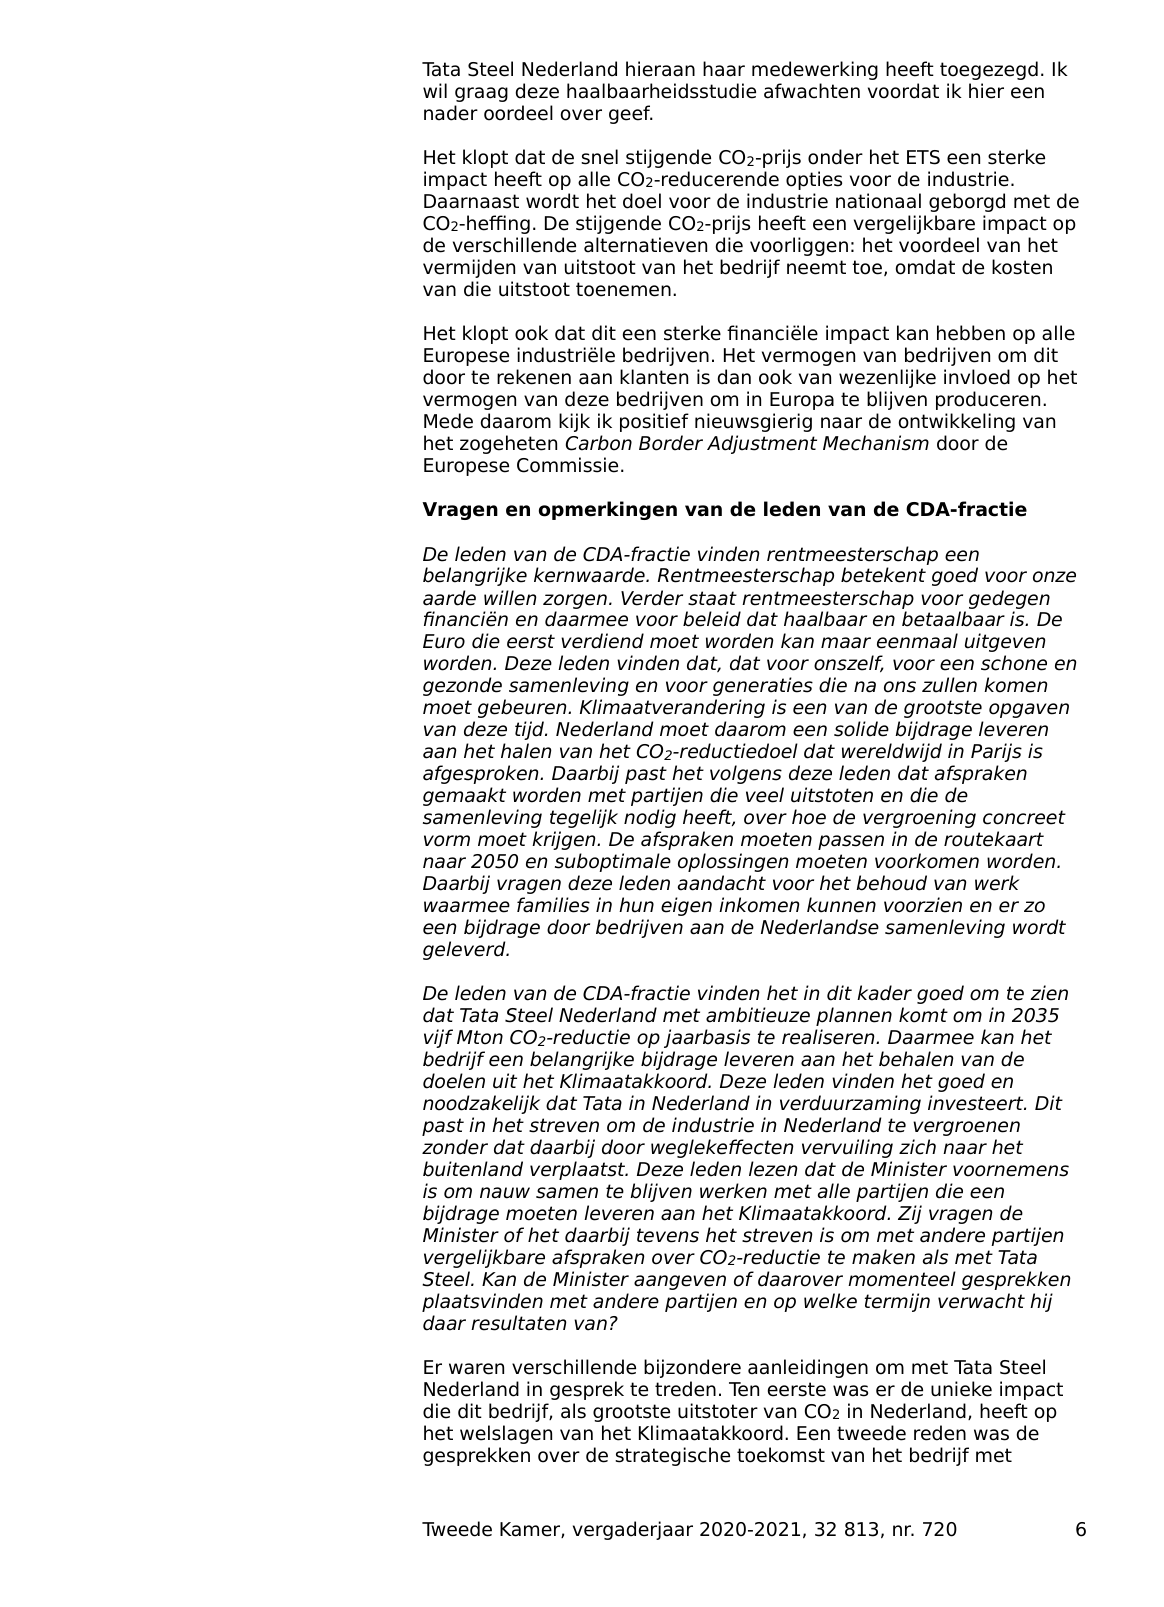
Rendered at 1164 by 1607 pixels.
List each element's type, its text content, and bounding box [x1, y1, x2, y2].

text De leden van de CDA-fractie vinden rentmeesterschap een belangrijke kernwaarde. Rentmeesterschap betekent goed voor onze aarde willen zorgen. Verder staat rentmeesterschap voor gedegen financiën en daarmee voor beleid dat haalbaar en betaalbaar is. De Euro die eerst verdiend moet worden kan maar eenmaal uitgeven worden. Deze leden vinden dat, dat voor onszelf, voor een schone en gezonde samenleving en voor generaties die na ons zullen komen moet gebeuren. Klimaatverandering is een van de grootste opgaven van deze tijd. Nederland moet daarom een solide bijdrage leveren aan het halen van het CO2-reductiedoel dat wereldwijd in Parijs is afgesproken. Daarbij past het volgens deze leden dat afspraken gemaakt worden met partijen die veel uitstoten en die de samenleving tegelijk nodig heeft, over hoe de vergroening concreet vorm moet krijgen. De afspraken moeten passen in de routekaart naar 2050 en suboptimale oplossingen moeten voorkomen worden. Daarbij vragen deze leden aandacht voor het behoud van werk waarmee families in hun eigen inkomen kunnen voorzien en er zo een bijdrage door bedrijven aan de Nederlandse samenleving wordt geleverd. [422, 543, 1087, 961]
subtitle Vragen en opmerkingen van de leden van de CDA-fractie [422, 499, 1087, 521]
text Er waren verschillende bijzondere aanleidingen om met Tata Steel Nederland in gesprek te treden. Ten eerste was er de unieke impact die dit bedrijf, als grootste uitstoter van CO2 in Nederland, heeft op het welslagen van het Klimaatakkoord. Een tweede reden was de gesprekken over de strategische toekomst van het bedrijf met [422, 1357, 1087, 1467]
text Tata Steel Nederland hieraan haar medewerking heeft toegezegd. Ik wil graag deze haalbaarheidsstudie afwachten voordat ik hier een nader oordeel over geef. [422, 59, 1087, 125]
text Het klopt ook dat dit een sterke financiële impact kan hebben op alle Europese industriële bedrijven. Het vermogen van bedrijven om dit door te rekenen aan klanten is dan ook van wezenlijke invloed op het vermogen van deze bedrijven om in Europa te blijven produceren. Mede daarom kijk ik positief nieuwsgierig naar de ontwikkeling van het zogeheten Carbon Border Adjustment Mechanism door de Europese Commissie. [422, 323, 1087, 477]
text Het klopt dat de snel stijgende CO2-prijs onder het ETS een sterke impact heeft op alle CO2-reducerende opties voor de industrie. Daarnaast wordt het doel voor de industrie nationaal geborgd met de CO2-heffing. De stijgende CO2-prijs heeft een vergelijkbare impact op de verschillende alternatieven die voorliggen: het voordeel van het vermijden van uitstoot van het bedrijf neemt toe, omdat de kosten van die uitstoot toenemen. [422, 147, 1087, 301]
text De leden van de CDA-fractie vinden het in dit kader goed om te zien dat Tata Steel Nederland met ambitieuze plannen komt om in 2035 vijf Mton CO2-reductie op jaarbasis te realiseren. Daarmee kan het bedrijf een belangrijke bijdrage leveren aan het behalen van de doelen uit het Klimaatakkoord. Deze leden vinden het goed en noodzakelijk dat Tata in Nederland in verduurzaming investeert. Dit past in het streven om de industrie in Nederland te vergroenen zonder dat daarbij door weglekeffecten vervuiling zich naar het buitenland verplaatst. Deze leden lezen dat de Minister voornemens is om nauw samen te blijven werken met alle partijen die een bijdrage moeten leveren aan het Klimaatakkoord. Zij vragen de Minister of het daarbij tevens het streven is om met andere partijen vergelijkbare afspraken over CO2-reductie te maken als met Tata Steel. Kan de Minister aangeven of daarover momenteel gesprekken plaatsvinden met andere partijen en op welke termijn verwacht hij daar resultaten van? [422, 983, 1087, 1335]
